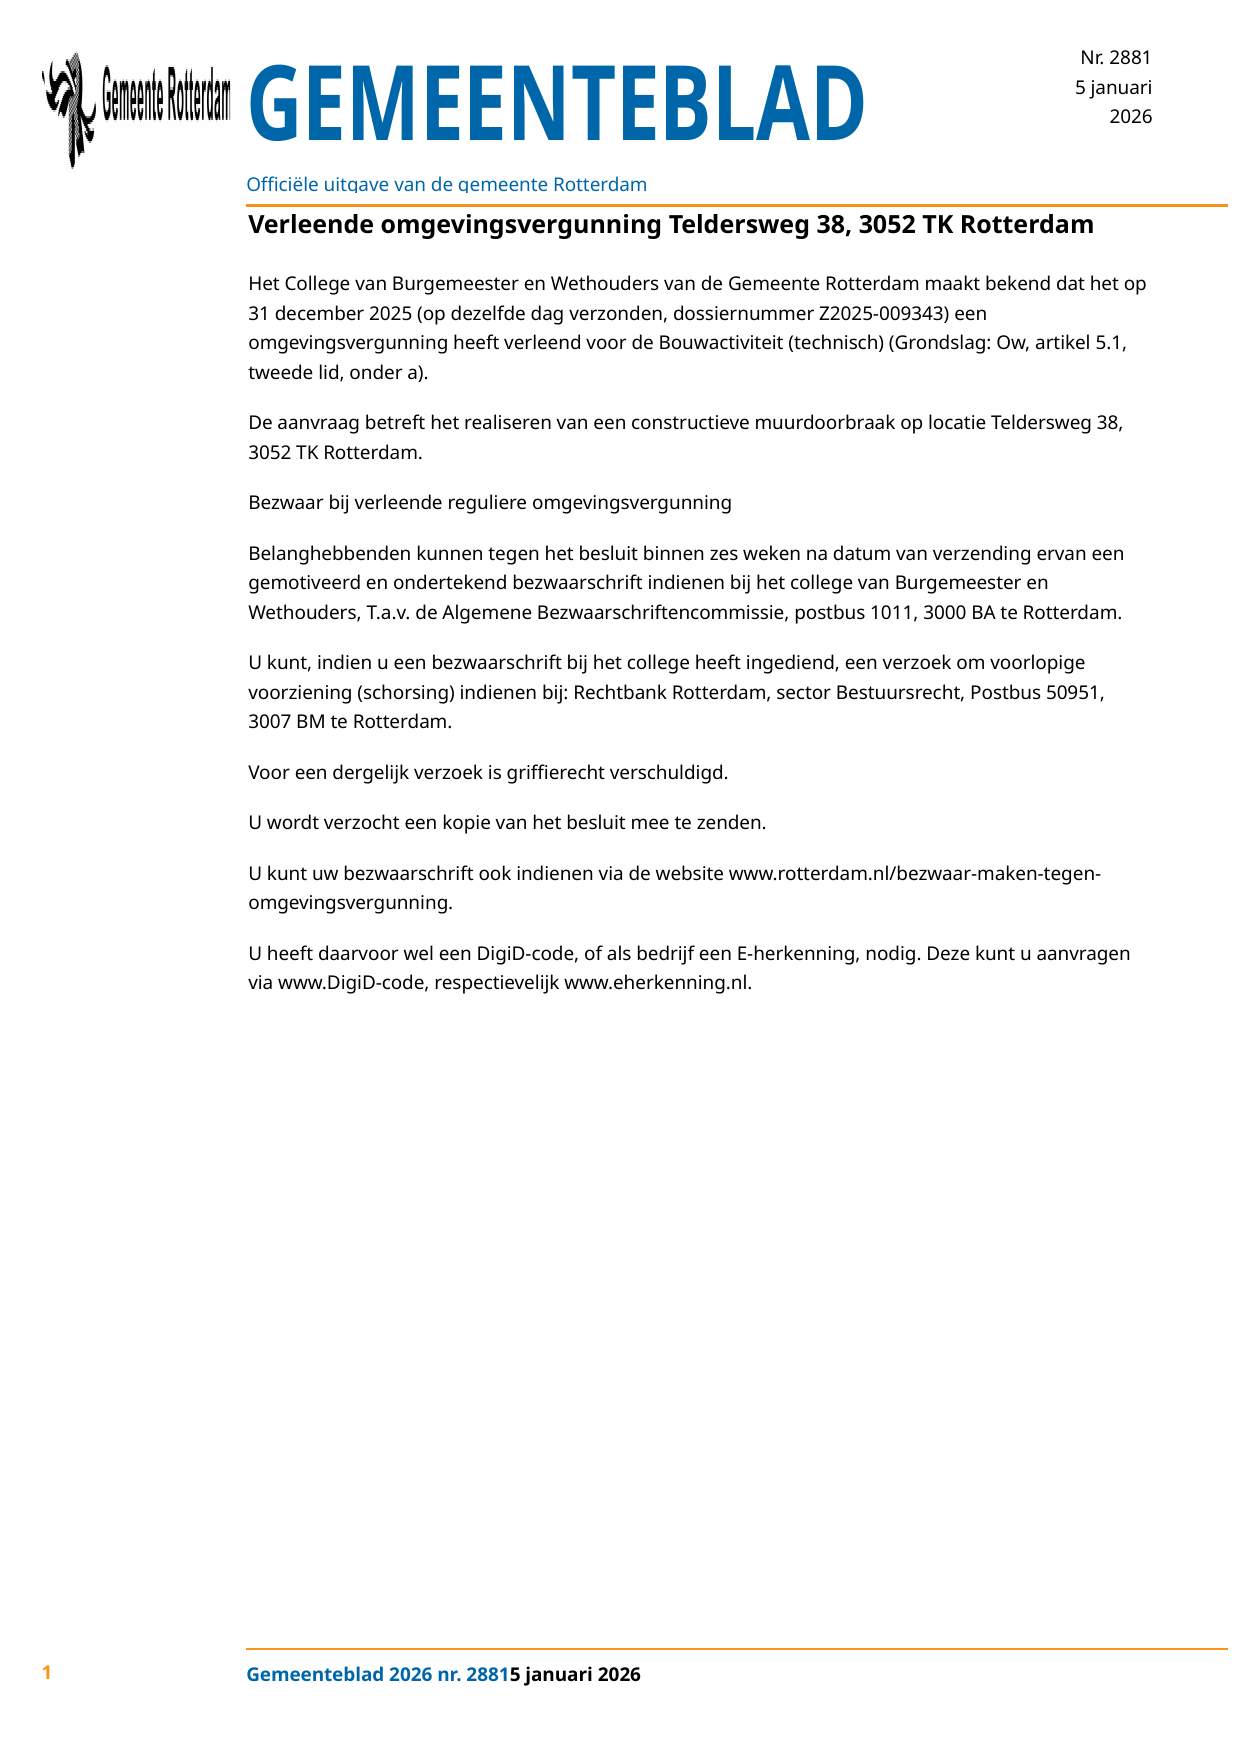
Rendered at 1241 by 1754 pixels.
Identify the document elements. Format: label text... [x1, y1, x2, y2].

picture [41, 47, 231, 172]
text U kunt uw bezwaarschrift ook indienen via de website www.rotterdam.nl/bezwaar-maken-tegen-omgevingsvergunning. [248, 860, 1152, 915]
text Bezwaar bij verleende reguliere omgevingsvergunning [248, 489, 1152, 515]
text U heeft daarvoor wel een DigiD-code, of als bedrijf een E-herkenning, nodig. Deze kunt u aanvragen via www.DigiD-code, respectievelijk www.eherkenning.nl. [248, 940, 1152, 995]
text U wordt verzocht een kopie van het besluit mee te zenden. [248, 809, 1152, 835]
text U kunt, indien u een bezwaarschrift bij het college heeft ingediend, een verzoek om voorlopige voorziening (schorsing) indienen bij: Rechtbank Rotterdam, sector Bestuursrecht, Postbus 50951, 3007 BM te Rotterdam. [248, 649, 1152, 734]
text Belanghebbenden kunnen tegen het besluit binnen zes weken na datum van verzending ervan een gemotiveerd en ondertekend bezwaarschrift indienen bij het college van Burgemeester en Wethouders, T.a.v. de Algemene Bezwaarschriftencommissie, postbus 1011, 3000 BA te Rotterdam. [248, 540, 1152, 625]
text Voor een dergelijk verzoek is griffierecht verschuldigd. [248, 759, 1152, 785]
text Verleende omgevingsvergunning Teldersweg 38, 3052 TK Rotterdam [248, 207, 1152, 241]
text De aanvraag betreft het realiseren van een constructieve muurdoorbraak op locatie Teldersweg 38, 3052 TK Rotterdam. [248, 409, 1152, 465]
text Het College van Burgemeester en Wethouders van de Gemeente Rotterdam maakt bekend dat het op 31 december 2025 (op dezelfde dag verzonden, dossiernummer Z2025-009343) een omgevingsvergunning heeft verleend voor de Bouwactiviteit (technisch) (Grondslag: Ow, artikel 5.1, tweede lid, onder a). [248, 270, 1152, 385]
